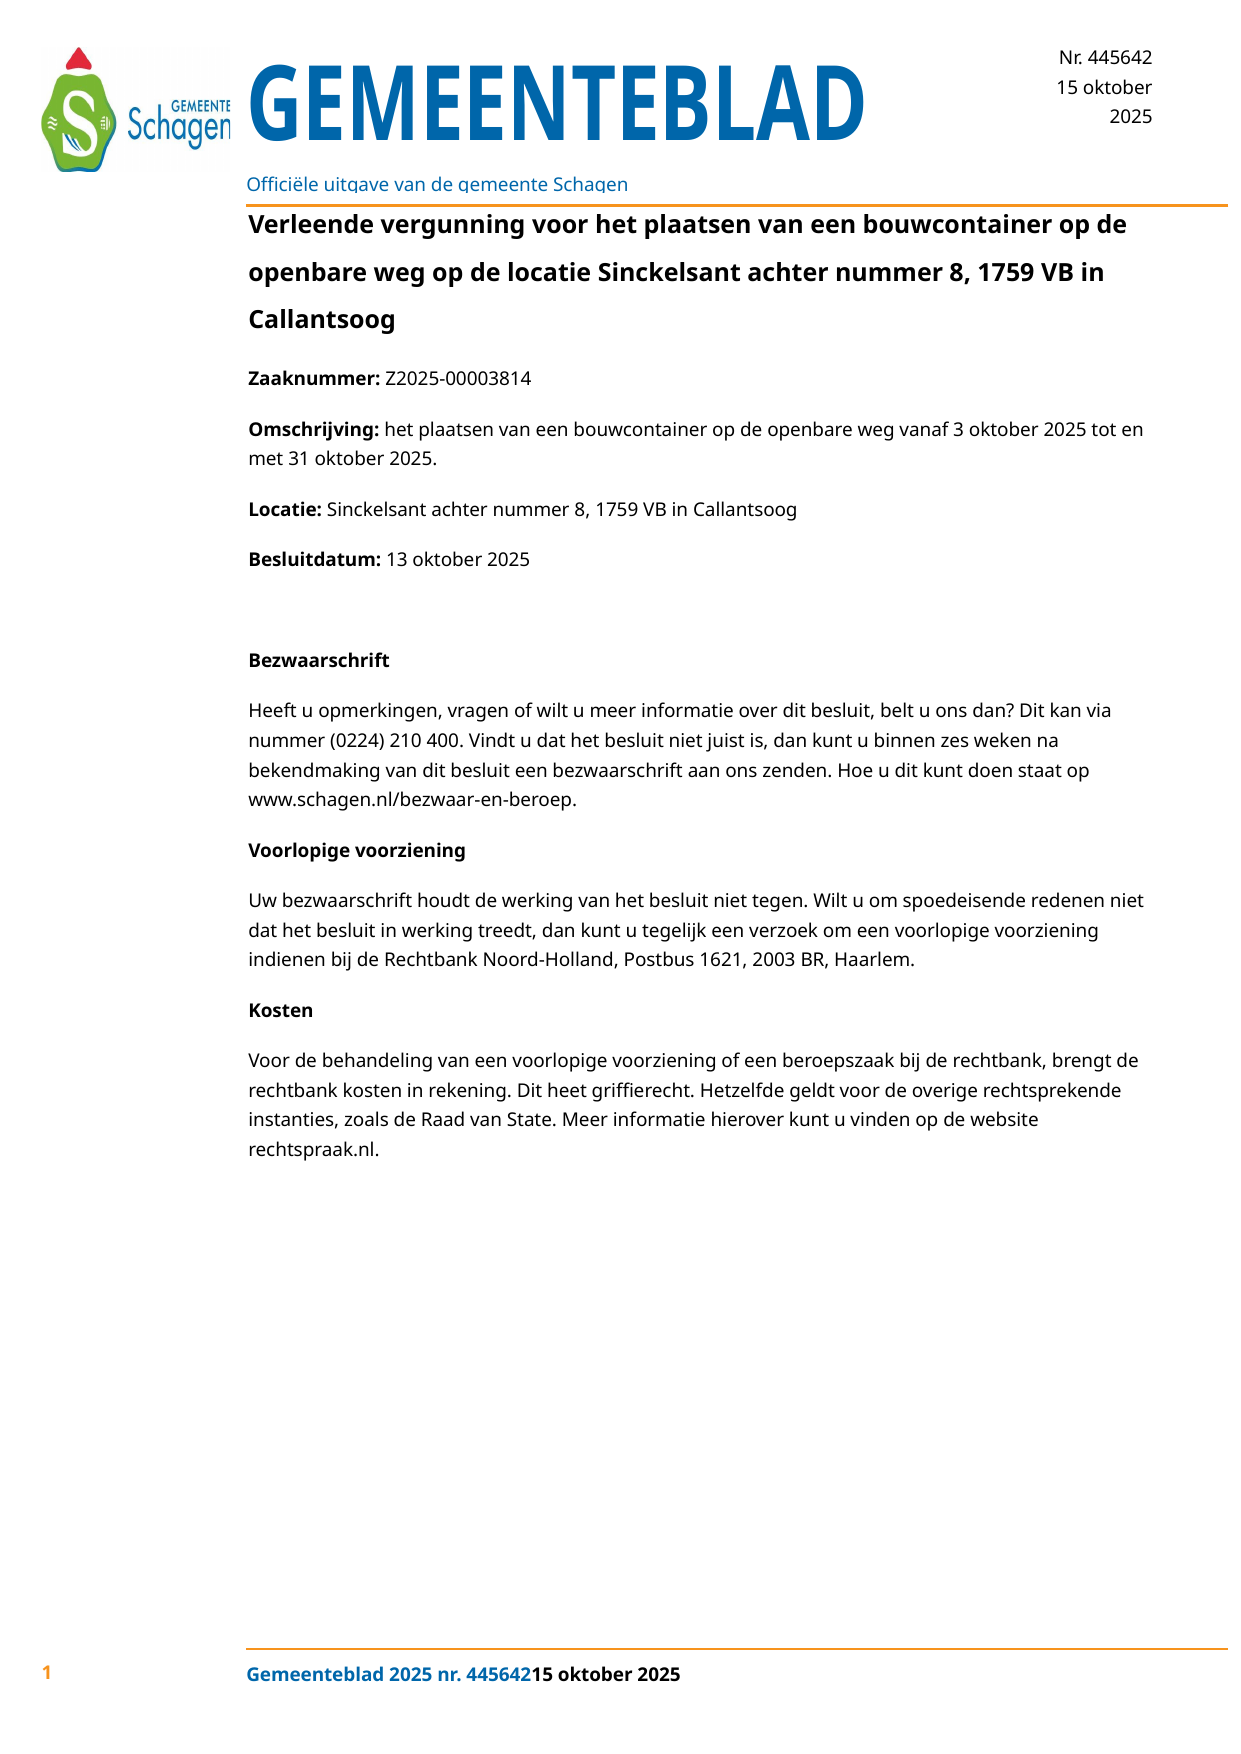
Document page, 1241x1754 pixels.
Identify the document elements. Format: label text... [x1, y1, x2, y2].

text Uw bezwaarschrift houdt de werking van het besluit niet tegen. Wilt u om spoedeisende redenen niet dat het besluit in werking treedt, dan kunt u tegelijk een verzoek om een voorlopige voorziening indienen bij de Rechtbank Noord-Holland, Postbus 1621, 2003 BR, Haarlem. [248, 887, 1152, 972]
text Locatie: Sinckelsant achter nummer 8, 1759 VB in Callantsoog [248, 496, 1152, 522]
text Verleende vergunning voor het plaatsen van een bouwcontainer op de openbare weg op de locatie Sinckelsant achter nummer 8, 1759 VB in Callantsoog [248, 207, 1152, 336]
text Heeft u opmerkingen, vragen of wilt u meer informatie over dit besluit, belt u ons dan? Dit kan via nummer (0224) 210 400. Vindt u dat het besluit niet juist is, dan kunt u binnen zes weken na bekendmaking van dit besluit een bezwaarschrift aan ons zenden. Hoe u dit kunt doen staat op www.schagen.nl/bezwaar-en-beroep. [248, 698, 1152, 812]
text Omschrijving: het plaatsen van een bouwcontainer op de openbare weg vanaf 3 oktober 2025 tot en met 31 oktober 2025. [248, 416, 1152, 471]
picture [41, 47, 231, 172]
text Voor de behandeling van een voorlopige voorziening of een beroepszaak bij de rechtbank, brengt de rechtbank kosten in rekening. Dit heet griffierecht. Hetzelfde geldt voor de overige rechtsprekende instanties, zoals de Raad van State. Meer informatie hierover kunt u vinden op de website rechtspraak.nl. [248, 1047, 1152, 1162]
text Bezwaarschrift [248, 647, 1152, 673]
text Zaaknummer: Z2025-00003814 [248, 366, 1152, 391]
text Besluitdatum: 13 oktober 2025 [248, 546, 1152, 572]
text Kosten [248, 997, 1152, 1022]
text Voorlopige voorziening [248, 837, 1152, 862]
